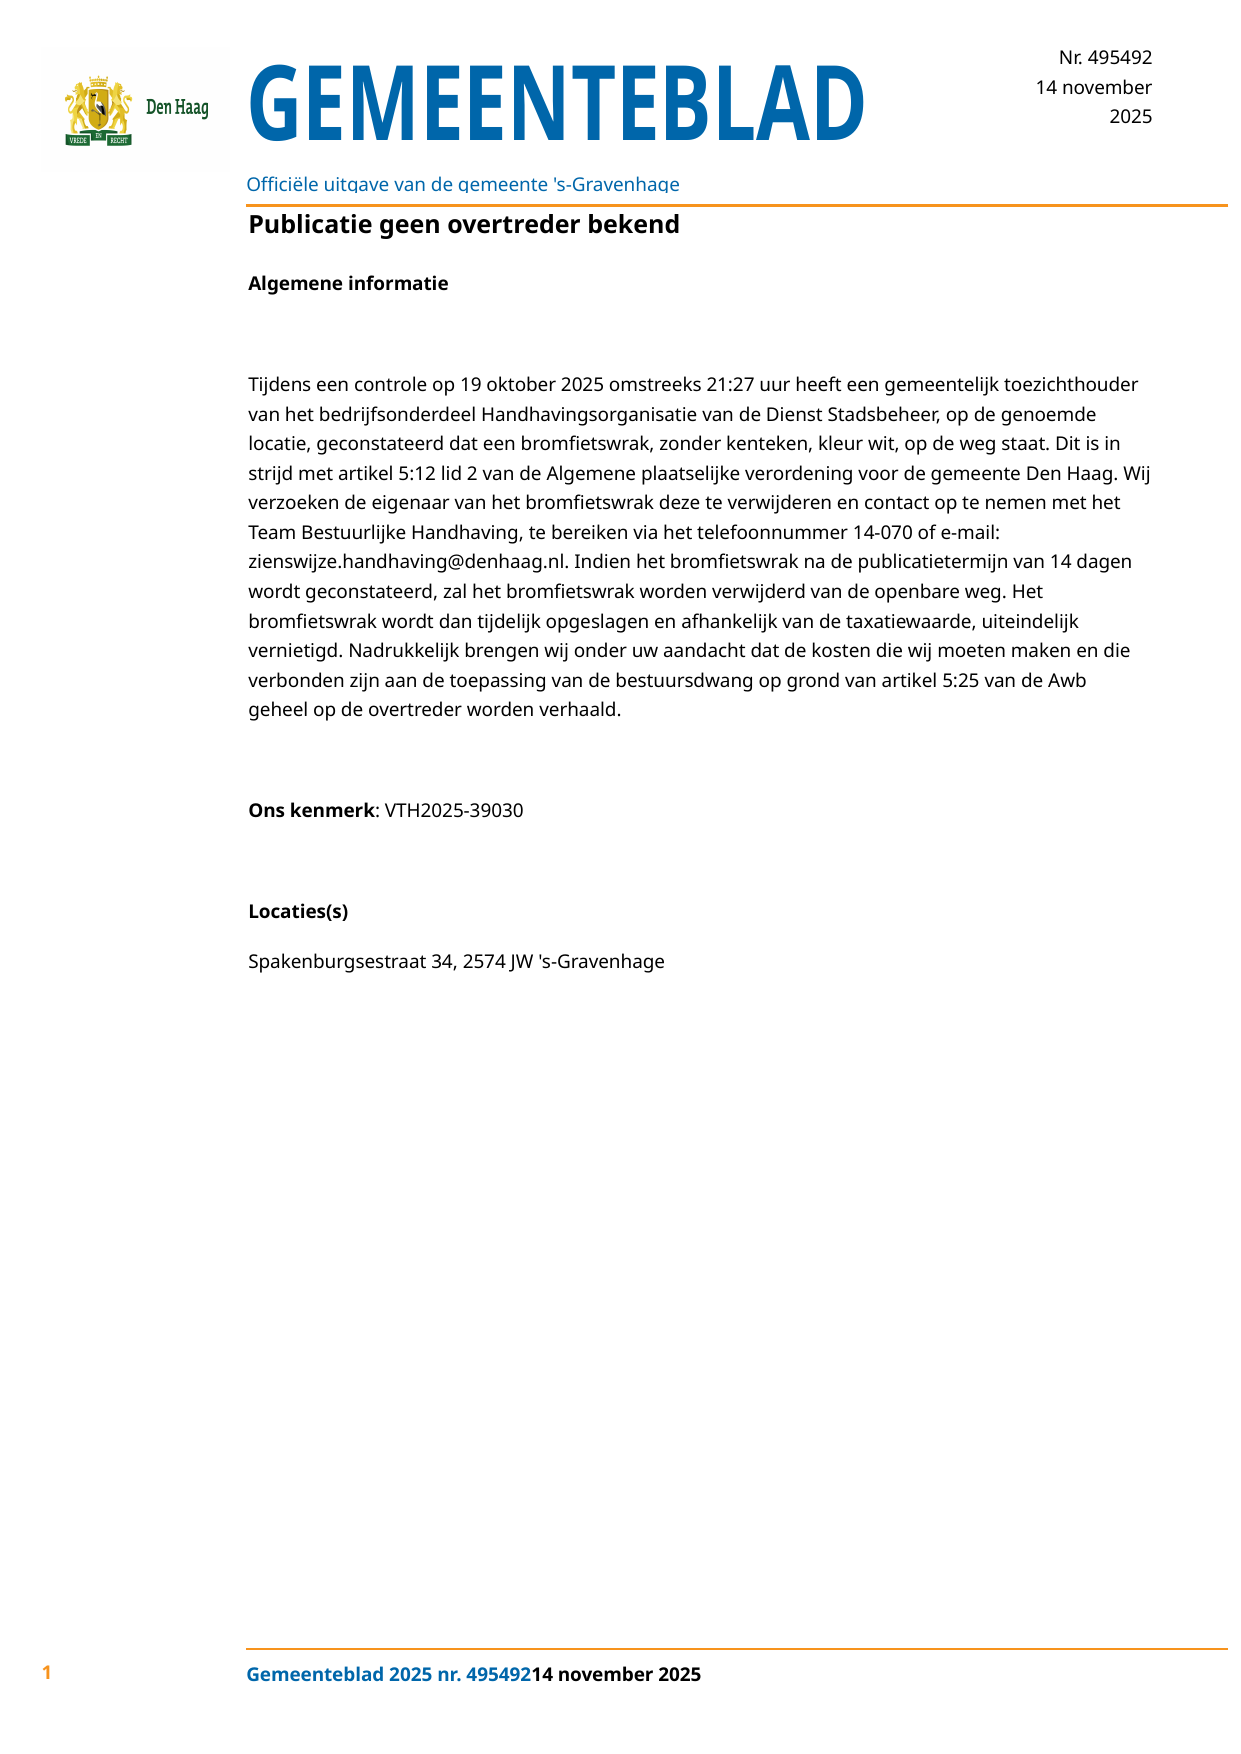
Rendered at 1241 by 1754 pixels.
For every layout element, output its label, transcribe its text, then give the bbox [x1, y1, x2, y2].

text Ons kenmerk: VTH2025-39030 [248, 797, 1152, 823]
text Tijdens een controle op 19 oktober 2025 omstreeks 21:27 uur heeft een gemeentelijk toezichthouder van het bedrijfsonderdeel Handhavingsorganisatie van de Dienst Stadsbeheer, op de genoemde locatie, geconstateerd dat een bromfietswrak, zonder kenteken, kleur wit, op de weg staat. Dit is in strijd met artikel 5:12 lid 2 van de Algemene plaatselijke verordening voor de gemeente Den Haag. Wij verzoeken de eigenaar van het bromfietswrak deze te verwijderen en contact op te nemen met het Team Bestuurlijke Handhaving, te bereiken via het telefoonnummer 14-070 of e-mail: zienswijze.handhaving@denhaag.nl. Indien het bromfietswrak na de publicatietermijn van 14 dagen wordt geconstateerd, zal het bromfietswrak worden verwijderd van de openbare weg. Het bromfietswrak wordt dan tijdelijk opgeslagen en afhankelijk van de taxatiewaarde, uiteindelijk vernietigd. Nadrukkelijk brengen wij onder uw aandacht dat de kosten die wij moeten maken en die verbonden zijn aan de toepassing van de bestuursdwang op grond van artikel 5:25 van de Awb geheel op de overtreder worden verhaald. [248, 371, 1152, 722]
text Algemene informatie [248, 270, 1152, 296]
text Locaties(s) [248, 898, 1152, 924]
text Spakenburgsestraat 34, 2574 JW 's-Gravenhage [248, 949, 1152, 974]
picture [41, 47, 231, 172]
text Publicatie geen overtreder bekend [248, 207, 1152, 241]
